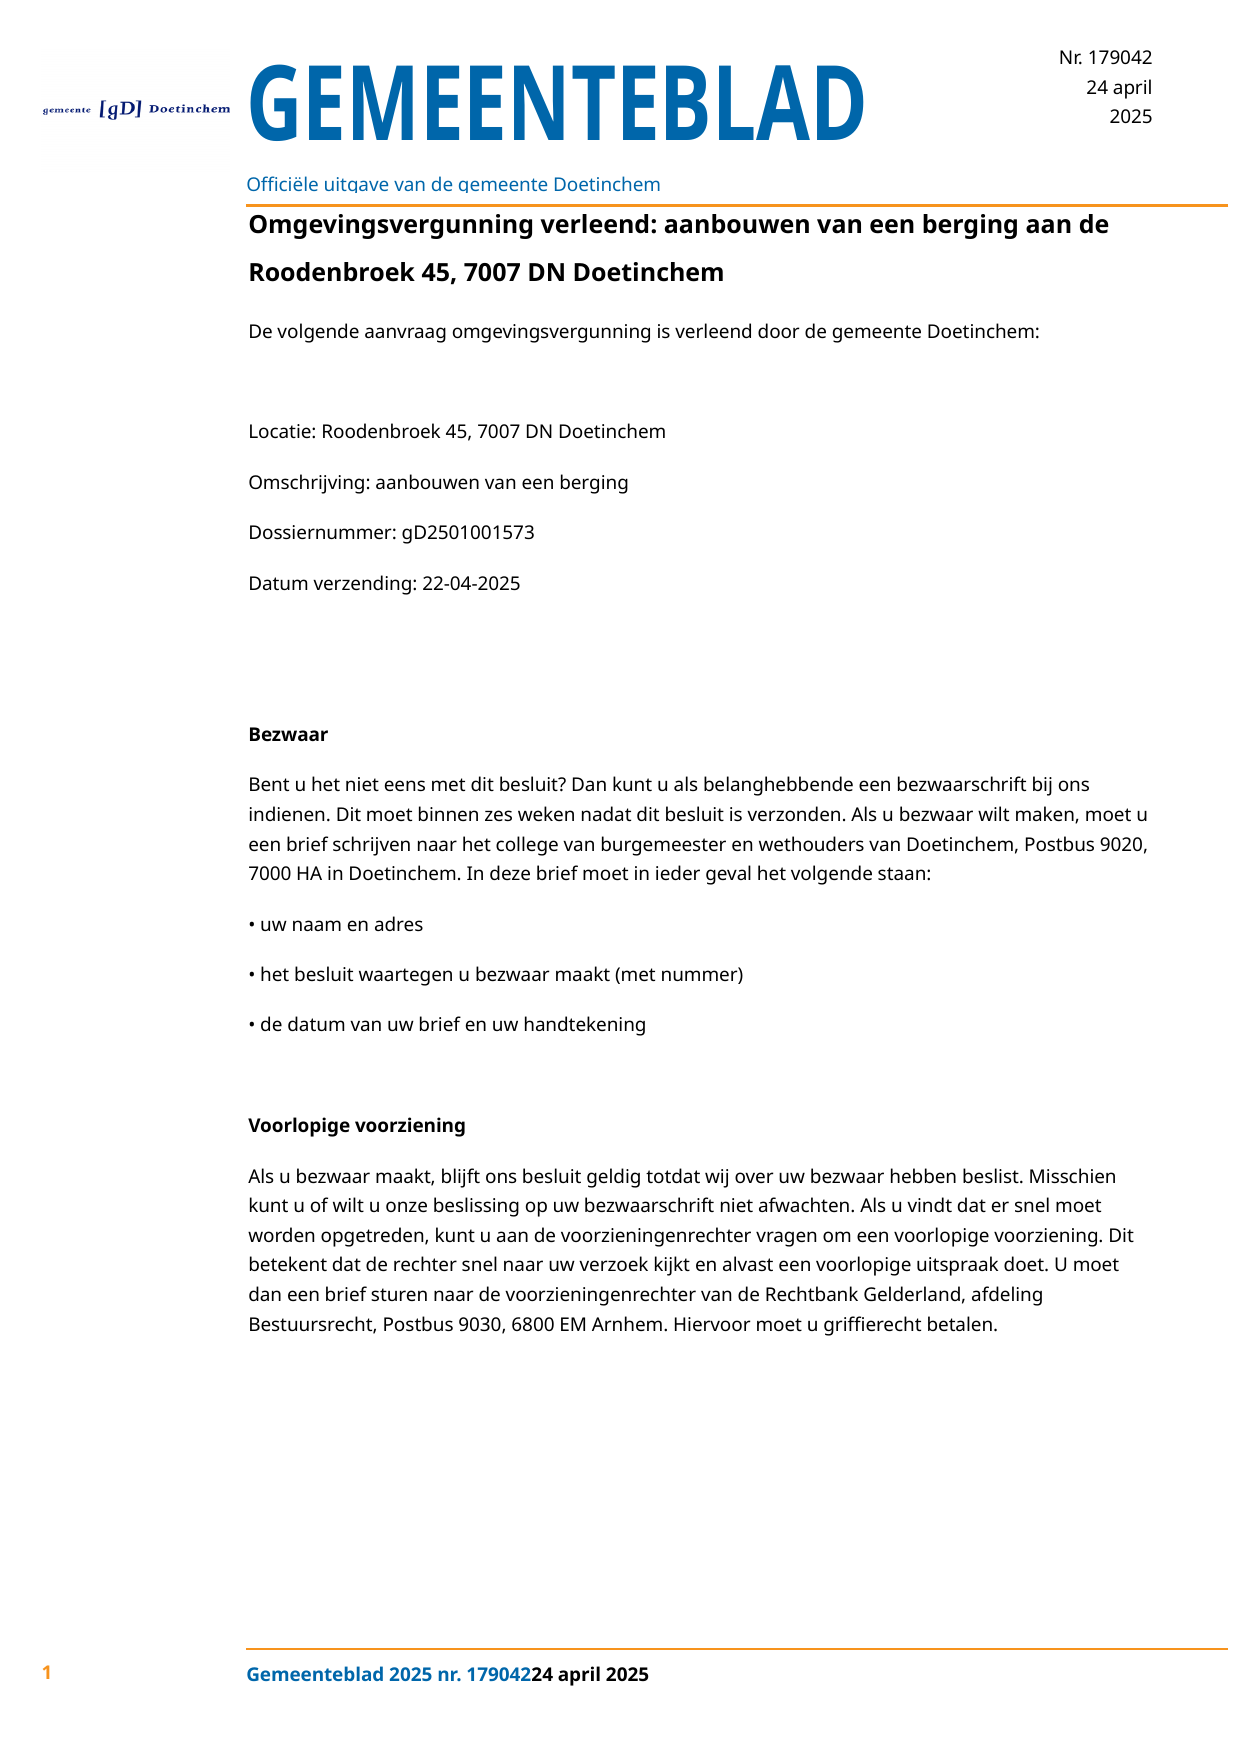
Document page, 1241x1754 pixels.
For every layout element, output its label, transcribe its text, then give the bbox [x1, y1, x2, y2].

text • het besluit waartegen u bezwaar maakt (met nummer) [248, 961, 1152, 987]
text Omschrijving: aanbouwen van een berging [248, 469, 1152, 495]
text • de datum van uw brief en uw handtekening [248, 1012, 1152, 1037]
text Locatie: Roodenbroek 45, 7007 DN Doetinchem [248, 419, 1152, 444]
text Voorlopige voorziening [248, 1112, 1152, 1138]
text • uw naam en adres [248, 911, 1152, 937]
text Bent u het niet eens met dit besluit? Dan kunt u als belanghebbende een bezwaarschrift bij ons indienen. Dit moet binnen zes weken nadat dit besluit is verzonden. Als u bezwaar wilt maken, moet u een brief schrijven naar het college van burgemeester en wethouders van Doetinchem, Postbus 9020, 7000 HA in Doetinchem. In deze brief moet in ieder geval het volgende staan: [248, 772, 1152, 886]
picture [41, 47, 231, 172]
text Als u bezwaar maakt, blijft ons besluit geldig totdat wij over uw bezwaar hebben beslist. Misschien kunt u of wilt u onze beslissing op uw bezwaarschrift niet afwachten. Als u vindt dat er snel moet worden opgetreden, kunt u aan de voorzieningenrechter vragen om een voorlopige voorziening. Dit betekent dat de rechter snel naar uw verzoek kijkt en alvast een voorlopige uitspraak doet. U moet dan een brief sturen naar de voorzieningenrechter van de Rechtbank Gelderland, afdeling Bestuursrecht, Postbus 9030, 6800 EM Arnhem. Hiervoor moet u griffierecht betalen. [248, 1163, 1152, 1337]
text Dossiernummer: gD2501001573 [248, 519, 1152, 545]
text De volgende aanvraag omgevingsvergunning is verleend door de gemeente Doetinchem: [248, 318, 1152, 344]
text Omgevingsvergunning verleend: aanbouwen van een berging aan de Roodenbroek 45, 7007 DN Doetinchem [248, 207, 1152, 288]
text Datum verzending: 22-04-2025 [248, 570, 1152, 596]
text Bezwaar [248, 721, 1152, 747]
